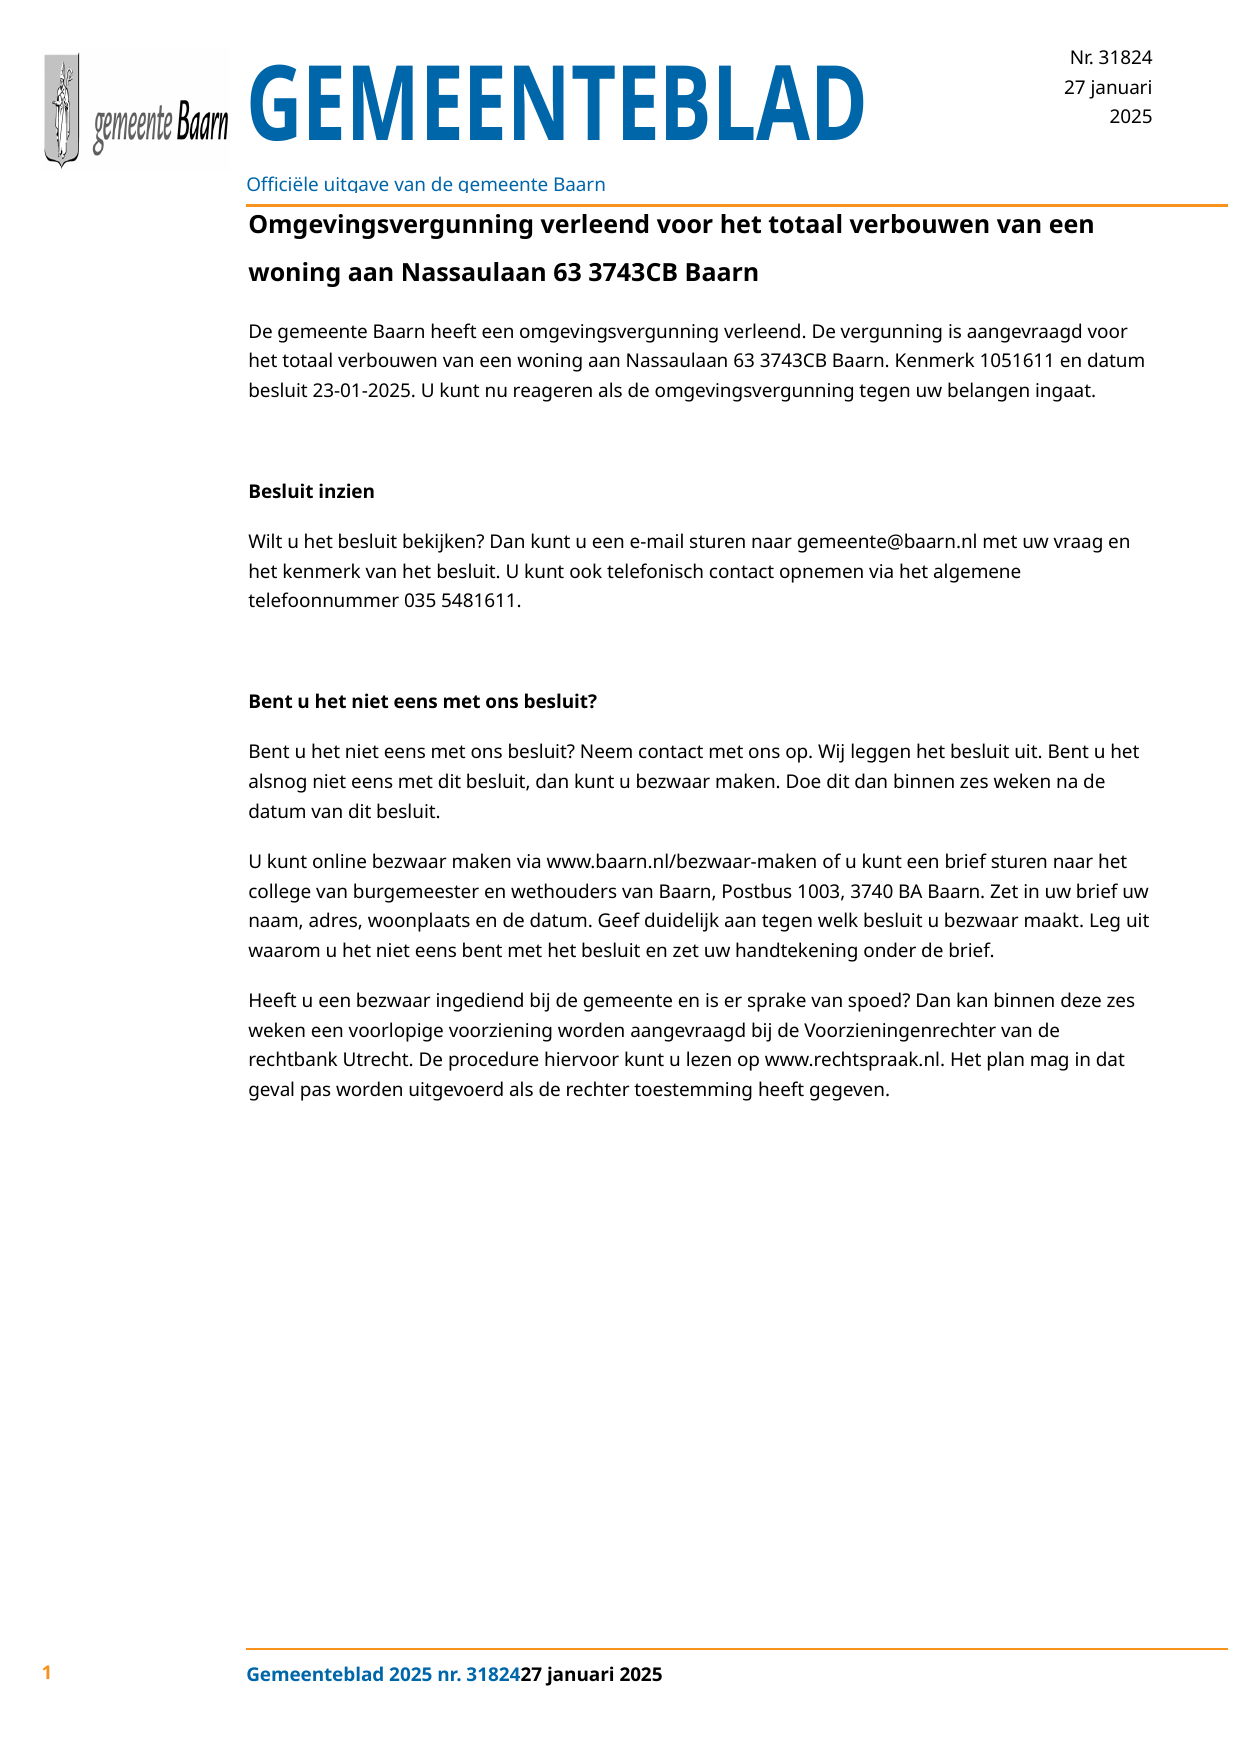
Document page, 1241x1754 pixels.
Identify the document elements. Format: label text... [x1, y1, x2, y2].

text Besluit inzien [248, 478, 1152, 504]
text Omgevingsvergunning verleend voor het totaal verbouwen van een woning aan Nassaulaan 63 3743CB Baarn [248, 207, 1152, 288]
text Wilt u het besluit bekijken? Dan kunt u een e-mail sturen naar gemeente@baarn.nl met uw vraag en het kenmerk van het besluit. U kunt ook telefonisch contact opnemen via het algemene telefoonnummer 035 5481611. [248, 528, 1152, 613]
text U kunt online bezwaar maken via www.baarn.nl/bezwaar-maken of u kunt een brief sturen naar het college van burgemeester en wethouders van Baarn, Postbus 1003, 3740 BA Baarn. Zet in uw brief uw naam, adres, woonplaats en de datum. Geef duidelijk aan tegen welk besluit u bezwaar maakt. Leg uit waarom u het niet eens bent met het besluit en zet uw handtekening onder de brief. [248, 848, 1152, 963]
picture [41, 47, 231, 172]
text De gemeente Baarn heeft een omgevingsvergunning verleend. De vergunning is aangevraagd voor het totaal verbouwen van een woning aan Nassaulaan 63 3743CB Baarn. Kenmerk 1051611 en datum besluit 23-01-2025. U kunt nu reageren als de omgevingsvergunning tegen uw belangen ingaat. [248, 318, 1152, 403]
text Bent u het niet eens met ons besluit? Neem contact met ons op. Wij leggen het besluit uit. Bent u het alsnog niet eens met dit besluit, dan kunt u bezwaar maken. Doe dit dan binnen zes weken na de datum van dit besluit. [248, 739, 1152, 824]
text Bent u het niet eens met ons besluit? [248, 688, 1152, 714]
text Heeft u een bezwaar ingediend bij de gemeente en is er sprake van spoed? Dan kan binnen deze zes weken een voorlopige voorziening worden aangevraagd bij de Voorzieningenrechter van de rechtbank Utrecht. De procedure hiervoor kunt u lezen op www.rechtspraak.nl. Het plan mag in dat geval pas worden uitgevoerd als de rechter toestemming heeft gegeven. [248, 987, 1152, 1102]
